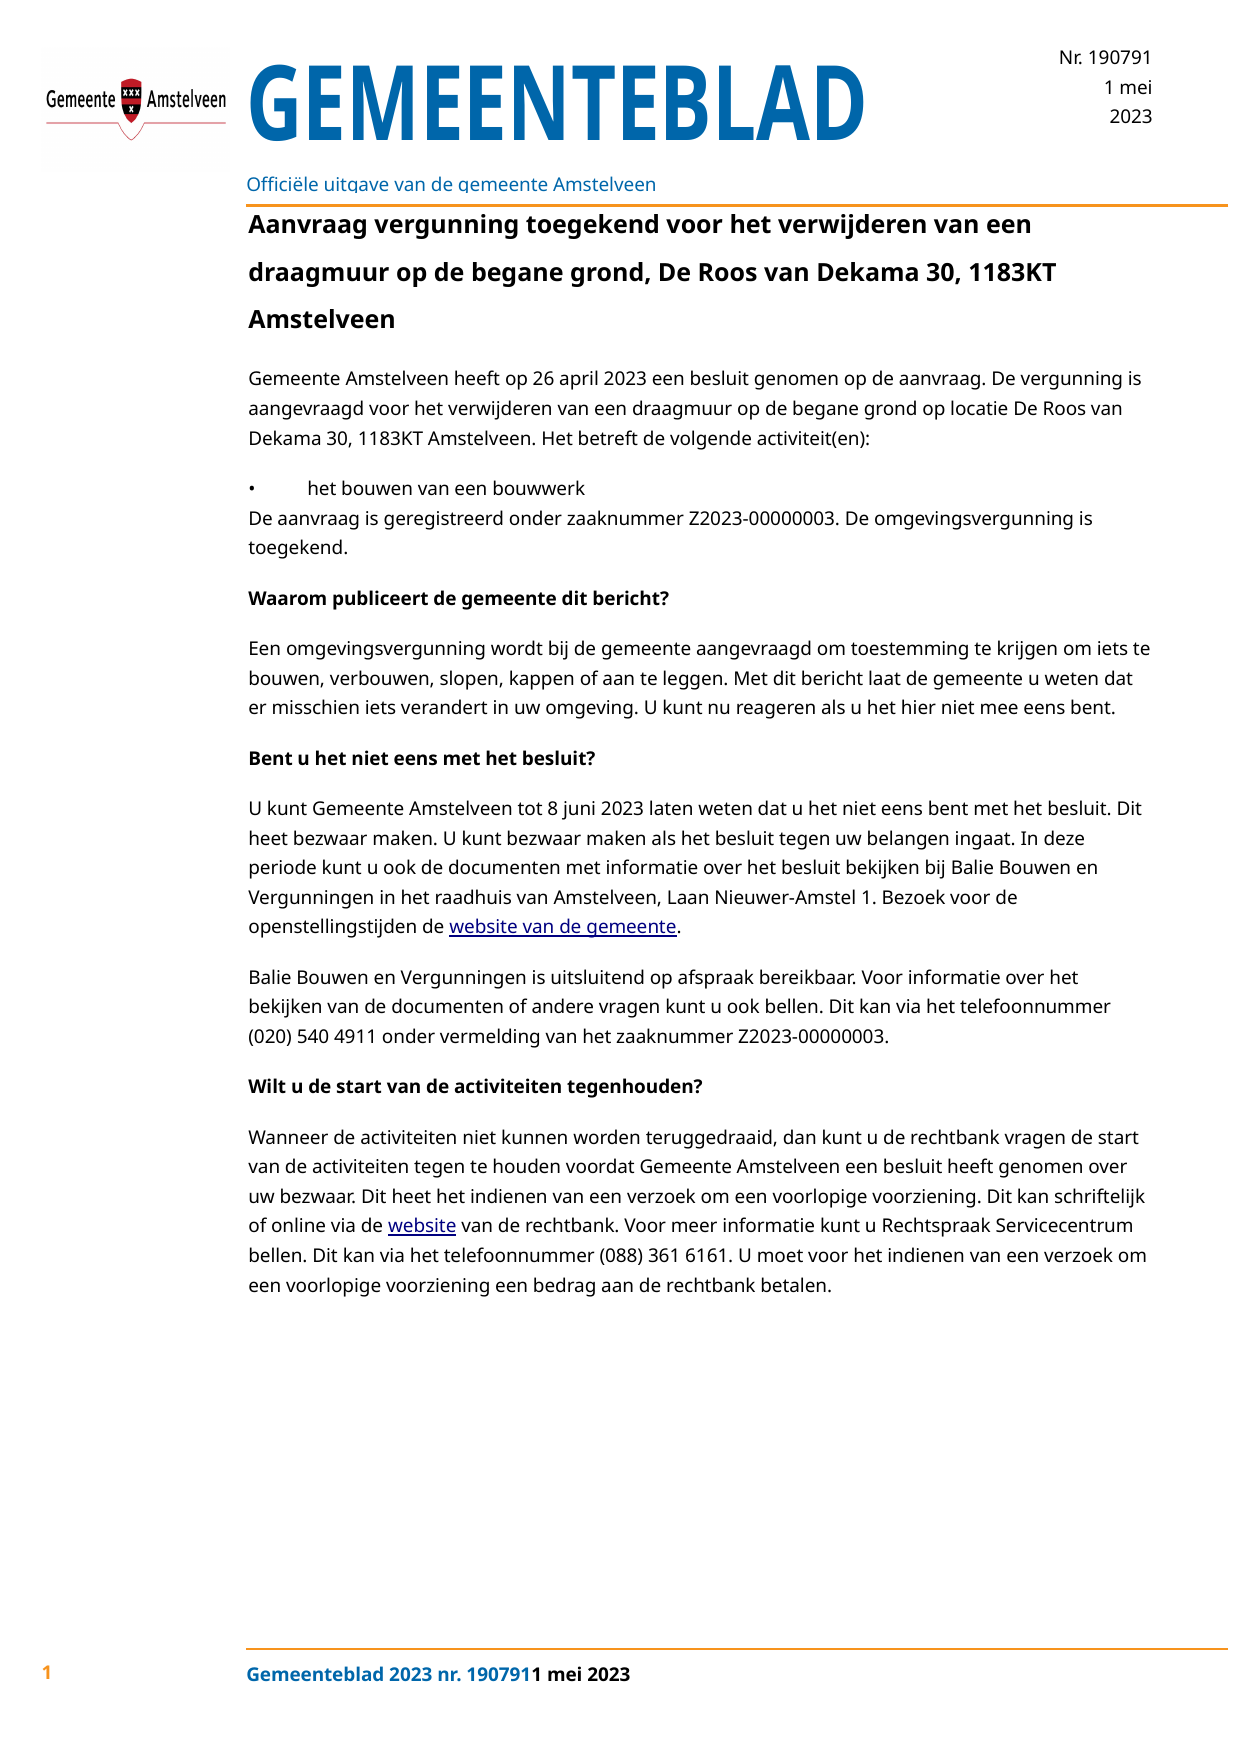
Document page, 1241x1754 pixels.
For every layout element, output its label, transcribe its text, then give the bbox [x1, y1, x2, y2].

text Aanvraag vergunning toegekend voor het verwijderen van een draagmuur op de begane grond, De Roos van Dekama 30, 1183KT Amstelveen [248, 207, 1152, 336]
text Wanneer de activiteiten niet kunnen worden teruggedraaid, dan kunt u de rechtbank vragen de start van de activiteiten tegen te houden voordat Gemeente Amstelveen een besluit heeft genomen over uw bezwaar. Dit heet het indienen van een verzoek om een voorlopige voorziening. Dit kan schriftelijk of online via de website van de rechtbank. Voor meer informatie kunt u Rechtspraak Servicecentrum bellen. Dit kan via het telefoonnummer (088) 361 6161. U moet voor het indienen van een verzoek om een voorlopige voorziening een bedrag aan de rechtbank betalen. [248, 1124, 1152, 1297]
text Waarom publiceert de gemeente dit bericht? [248, 585, 1152, 610]
picture [41, 47, 231, 172]
text Bent u het niet eens met het besluit? [248, 745, 1152, 770]
list het bouwen van een bouwwerk [248, 475, 1152, 501]
text U kunt Gemeente Amstelveen tot 8 juni 2023 laten weten dat u het niet eens bent met het besluit. Dit heet bezwaar maken. U kunt bezwaar maken als het besluit tegen uw belangen ingaat. In deze periode kunt u ook de documenten met informatie over het besluit bekijken bij Balie Bouwen en Vergunningen in het raadhuis van Amstelveen, Laan Nieuwer-Amstel 1. Bezoek voor de openstellingstijden de website van de gemeente. [248, 795, 1152, 939]
text Gemeente Amstelveen heeft op 26 april 2023 een besluit genomen op de aanvraag. De vergunning is aangevraagd voor het verwijderen van een draagmuur op de begane grond op locatie De Roos van Dekama 30, 1183KT Amstelveen. Het betreft de volgende activiteit(en): [248, 366, 1152, 450]
text Balie Bouwen en Vergunningen is uitsluitend op afspraak bereikbaar. Voor informatie over het bekijken van de documenten of andere vragen kunt u ook bellen. Dit kan via het telefoonnummer (020) 540 4911 onder vermelding van het zaaknummer Z2023-00000003. [248, 964, 1152, 1049]
text Wilt u de start van de activiteiten tegenhouden? [248, 1073, 1152, 1099]
text Een omgevingsvergunning wordt bij de gemeente aangevraagd om toestemming te krijgen om iets te bouwen, verbouwen, slopen, kappen of aan te leggen. Met dit bericht laat de gemeente u weten dat er misschien iets verandert in uw omgeving. U kunt nu reageren als u het hier niet mee eens bent. [248, 635, 1152, 720]
text De aanvraag is geregistreerd onder zaaknummer Z2023-00000003. De omgevingsvergunning is toegekend. [248, 505, 1152, 560]
